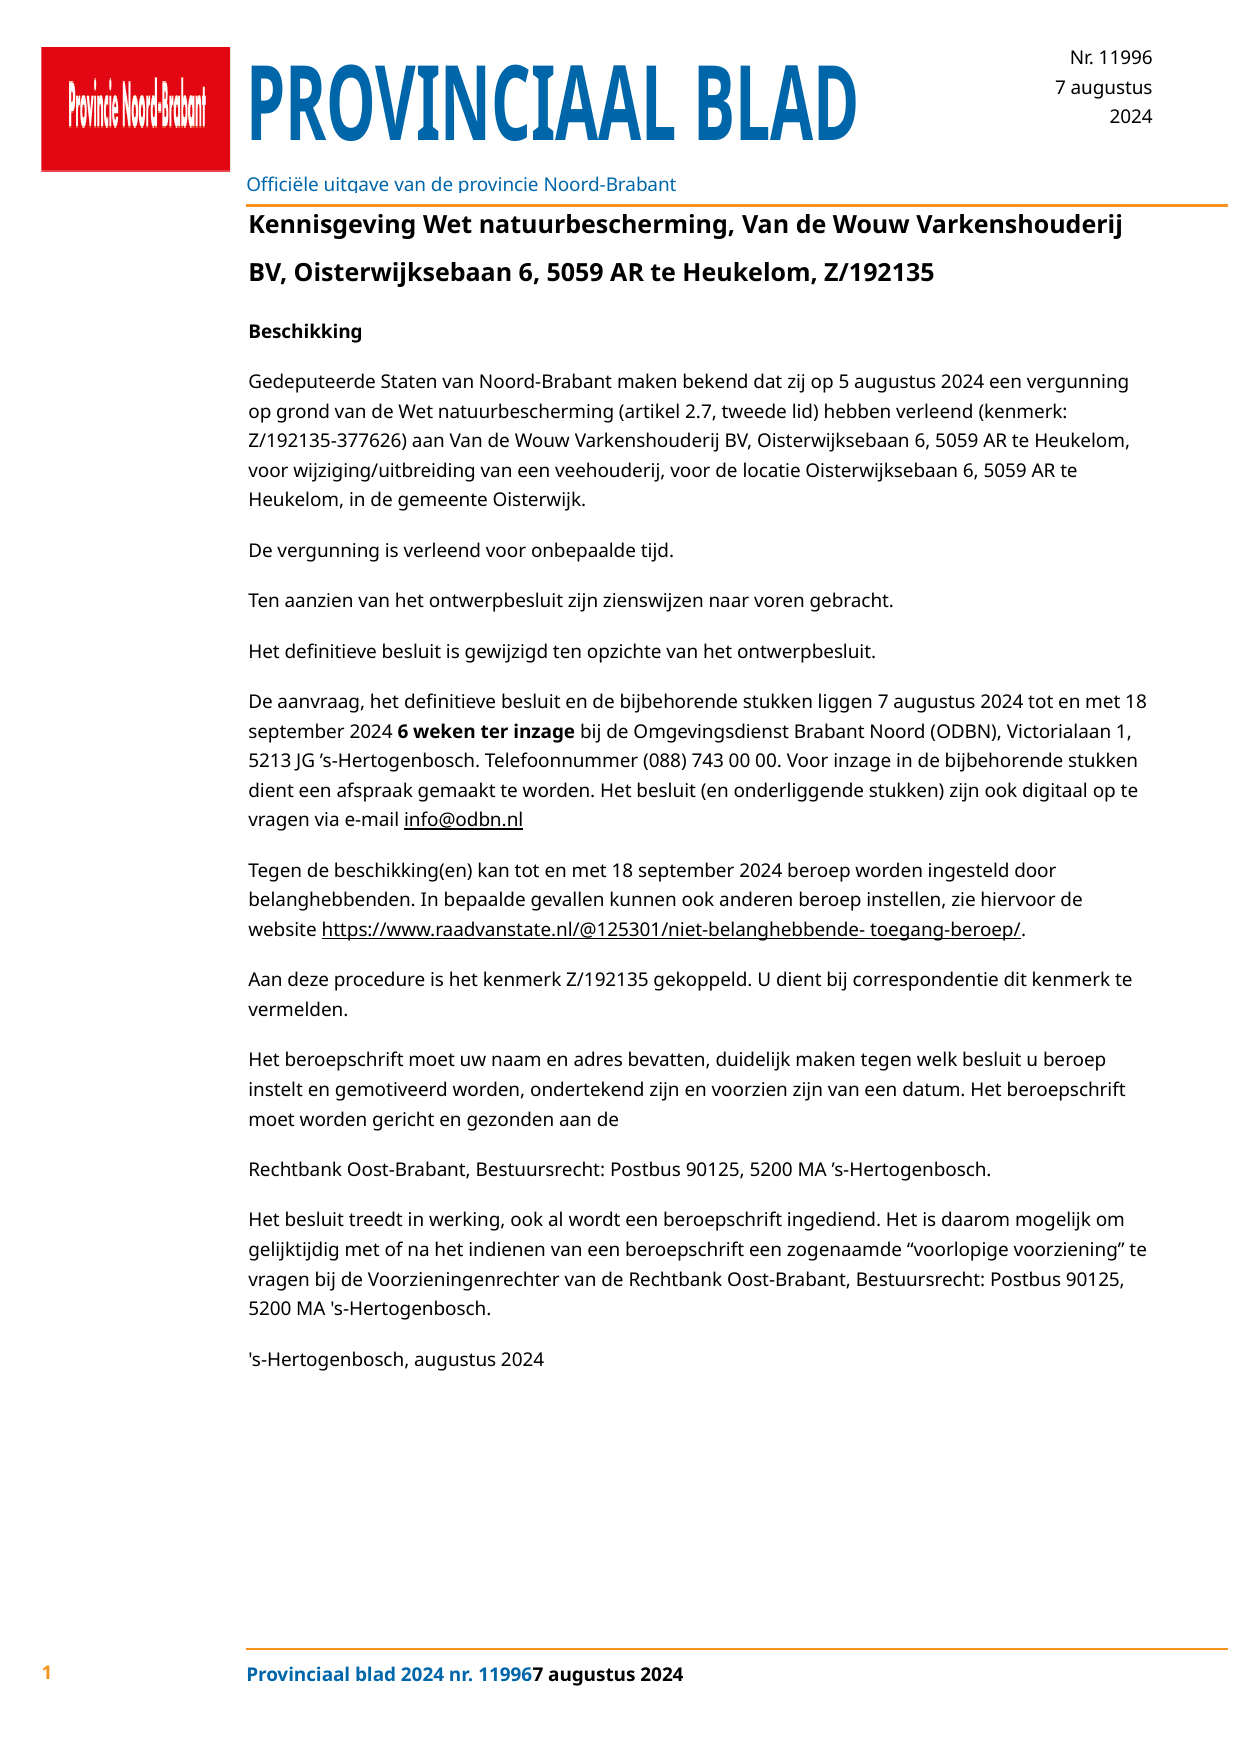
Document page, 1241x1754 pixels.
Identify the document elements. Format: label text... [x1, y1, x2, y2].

text Het besluit treedt in werking, ook al wordt een beroepschrift ingediend. Het is daarom mogelijk om gelijktijdig met of na het indienen van een beroepschrift een zogenaamde “voorlopige voorziening” te vragen bij de Voorzieningenrechter van de Rechtbank Oost-Brabant, Bestuursrecht: Postbus 90125, 5200 MA 's-Hertogenbosch. [248, 1207, 1152, 1321]
text Het beroepschrift moet uw naam en adres bevatten, duidelijk maken tegen welk besluit u beroep instelt en gemotiveerd worden, ondertekend zijn en voorzien zijn van een datum. Het beroepschrift moet worden gericht en gezonden aan de [248, 1047, 1152, 1132]
text 's-Hertogenbosch, augustus 2024 [248, 1346, 1152, 1372]
text Kennisgeving Wet natuurbescherming, Van de Wouw Varkenshouderij BV, Oisterwijksebaan 6, 5059 AR te Heukelom, Z/192135 [248, 207, 1152, 288]
text De aanvraag, het definitieve besluit en de bijbehorende stukken liggen 7 augustus 2024 tot en met 18 september 2024 6 weken ter inzage bij de Omgevingsdienst Brabant Noord (ODBN), Victorialaan 1, 5213 JG ’s-Hertogenbosch. Telefoonnummer (088) 743 00 00. Voor inzage in de bijbehorende stukken dient een afspraak gemaakt te worden. Het besluit (en onderliggende stukken) zijn ook digitaal op te vragen via e-mail info@odbn.nl [248, 688, 1152, 832]
text Rechtbank Oost-Brabant, Bestuursrecht: Postbus 90125, 5200 MA ’s-Hertogenbosch. [248, 1156, 1152, 1182]
text Gedeputeerde Staten van Noord-Brabant maken bekend dat zij op 5 augustus 2024 een vergunning op grond van de Wet natuurbescherming (artikel 2.7, tweede lid) hebben verleend (kenmerk: Z/192135-377626) aan Van de Wouw Varkenshouderij BV, Oisterwijksebaan 6, 5059 AR te Heukelom, voor wijziging/uitbreiding van een veehouderij, voor de locatie Oisterwijksebaan 6, 5059 AR te Heukelom, in de gemeente Oisterwijk. [248, 368, 1152, 512]
text Ten aanzien van het ontwerpbesluit zijn zienswijzen naar voren gebracht. [248, 587, 1152, 613]
picture [41, 47, 231, 172]
text Tegen de beschikking(en) kan tot en met 18 september 2024 beroep worden ingesteld door belanghebbenden. In bepaalde gevallen kunnen ook anderen beroep instellen, zie hiervoor de website https://www.raadvanstate.nl/@125301/niet-belanghebbende- toegang-beroep/. [248, 857, 1152, 942]
text Het definitieve besluit is gewijzigd ten opzichte van het ontwerpbesluit. [248, 638, 1152, 664]
text De vergunning is verleend voor onbepaalde tijd. [248, 537, 1152, 563]
text Beschikking [248, 318, 1152, 344]
text Aan deze procedure is het kenmerk Z/192135 gekoppeld. U dient bij correspondentie dit kenmerk te vermelden. [248, 967, 1152, 1022]
